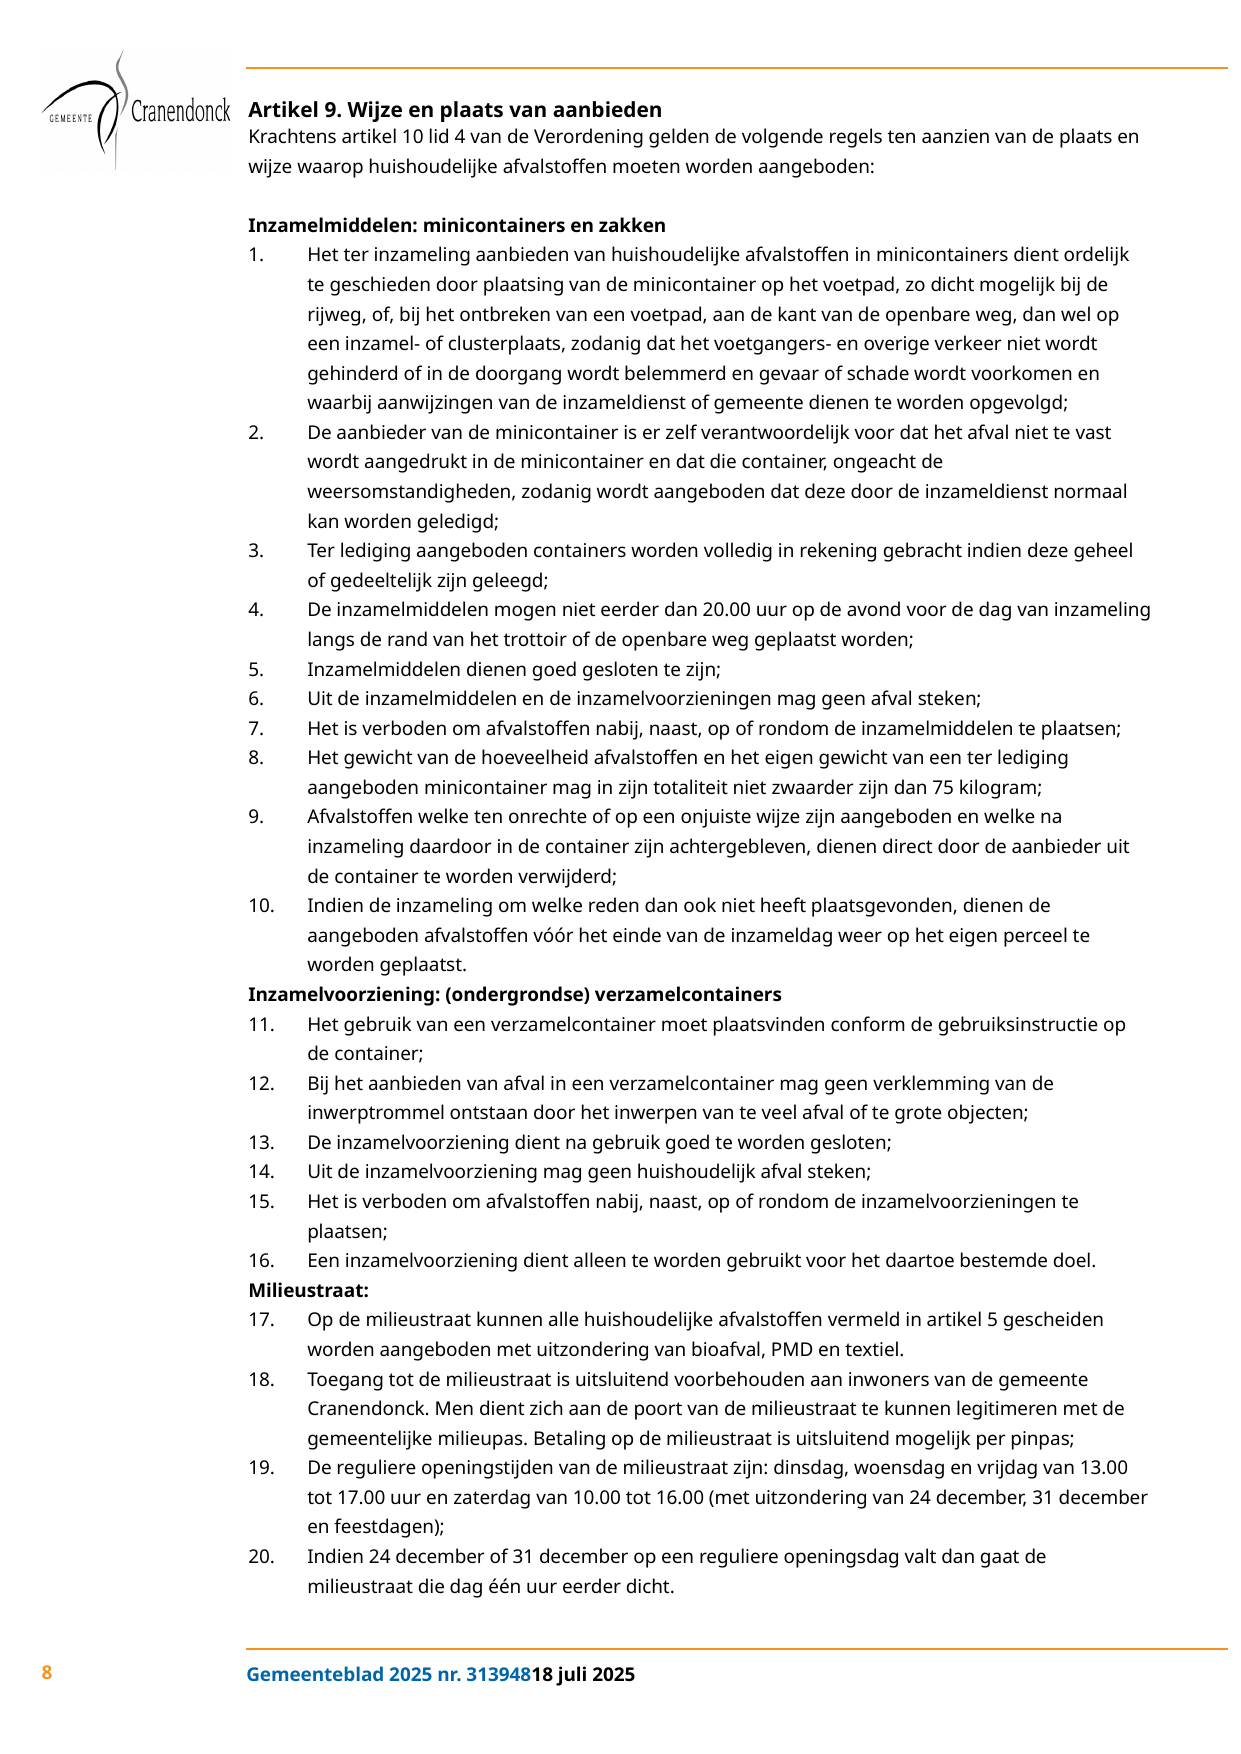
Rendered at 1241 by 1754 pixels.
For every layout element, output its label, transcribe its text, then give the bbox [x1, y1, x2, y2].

text Milieustraat: [248, 1277, 1152, 1303]
list Het ter inzameling aanbieden van huishoudelijke afvalstoffen in minicontainers dient ordelijk te geschieden door plaatsing van de minicontainer op het voetpad, zo dicht mogelijk bij de rijweg, of, bij het ontbreken van een voetpad, aan de kant van de openbare weg, dan wel op een inzamel- of clusterplaats, zodanig dat het voetgangers- en overige verkeer niet wordt gehinderd of in de doorgang wordt belemmerd en gevaar of schade wordt voorkomen en waarbij aanwijzingen van de inzameldienst of gemeente dienen te worden opgevolgd; [248, 242, 1152, 415]
list Het is verboden om afvalstoffen nabij, naast, op of rondom de inzamelmiddelen te plaatsen; [248, 715, 1152, 741]
text Inzamelvoorziening: (ondergrondse) verzamelcontainers [248, 981, 1152, 1007]
list De reguliere openingstijden van de milieustraat zijn: dinsdag, woensdag en vrijdag van 13.00 tot 17.00 uur en zaterdag van 10.00 tot 16.00 (met uitzondering van 24 december, 31 december en feestdagen); [248, 1454, 1152, 1539]
list De inzamelvoorziening dient na gebruik goed te worden gesloten; [248, 1129, 1152, 1155]
list Ter lediging aangeboden containers worden volledig in rekening gebracht indien deze geheel of gedeeltelijk zijn geleegd; [248, 537, 1152, 593]
list Bij het aanbieden van afval in een verzamelcontainer mag geen verklemming van de inwerptrommel ontstaan door het inwerpen van te veel afval of te grote objecten; [248, 1070, 1152, 1125]
list Indien de inzameling om welke reden dan ook niet heeft plaatsgevonden, dienen de aangeboden afvalstoffen vóór het einde van de inzameldag weer op het eigen perceel te worden geplaatst. [248, 892, 1152, 977]
list Een inzamelvoorziening dient alleen te worden gebruikt voor het daartoe bestemde doel. [248, 1247, 1152, 1273]
list Het gebruik van een verzamelcontainer moet plaatsvinden conform de gebruiksinstructie op de container; [248, 1011, 1152, 1066]
list Uit de inzamelvoorziening mag geen huishoudelijk afval steken; [248, 1159, 1152, 1184]
list Op de milieustraat kunnen alle huishoudelijke afvalstoffen vermeld in artikel 5 gescheiden worden aangeboden met uitzondering van bioafval, PMD en textiel. [248, 1307, 1152, 1362]
list Afvalstoffen welke ten onrechte of op een onjuiste wijze zijn aangeboden en welke na inzameling daardoor in de container zijn achtergebleven, dienen direct door de aanbieder uit de container te worden verwijderd; [248, 804, 1152, 888]
list Uit de inzamelmiddelen en de inzamelvoorzieningen mag geen afval steken; [248, 685, 1152, 711]
list De inzamelmiddelen mogen niet eerder dan 20.00 uur op de avond voor de dag van inzameling langs de rand van het trottoir of de openbare weg geplaatst worden; [248, 597, 1152, 652]
text Artikel 9. Wijze en plaats van aanbieden [248, 95, 1152, 123]
list De aanbieder van de minicontainer is er zelf verantwoordelijk voor dat het afval niet te vast wordt aangedrukt in de minicontainer en dat die container, ongeacht de weersomstandigheden, zodanig wordt aangeboden dat deze door de inzameldienst normaal kan worden geledigd; [248, 419, 1152, 533]
list Inzamelmiddelen dienen goed gesloten te zijn; [248, 656, 1152, 681]
list Het gewicht van de hoeveelheid afvalstoffen en het eigen gewicht van een ter lediging aangeboden minicontainer mag in zijn totaliteit niet zwaarder zijn dan 75 kilogram; [248, 744, 1152, 800]
picture [41, 47, 231, 172]
text Krachtens artikel 10 lid 4 van de Verordening gelden de volgende regels ten aanzien van de plaats en wijze waarop huishoudelijke afvalstoffen moeten worden aangeboden: [248, 123, 1152, 178]
list Het is verboden om afvalstoffen nabij, naast, op of rondom de inzamelvoorzieningen te plaatsen; [248, 1188, 1152, 1243]
list Toegang tot de milieustraat is uitsluitend voorbehouden aan inwoners van de gemeente Cranendonck. Men dient zich aan de poort van de milieustraat te kunnen legitimeren met de gemeentelijke milieupas. Betaling op de milieustraat is uitsluitend mogelijk per pinpas; [248, 1366, 1152, 1451]
list Indien 24 december of 31 december op een reguliere openingsdag valt dan gaat de milieustraat die dag één uur eerder dicht. [248, 1543, 1152, 1598]
text Inzamelmiddelen: minicontainers en zakken [248, 212, 1152, 238]
